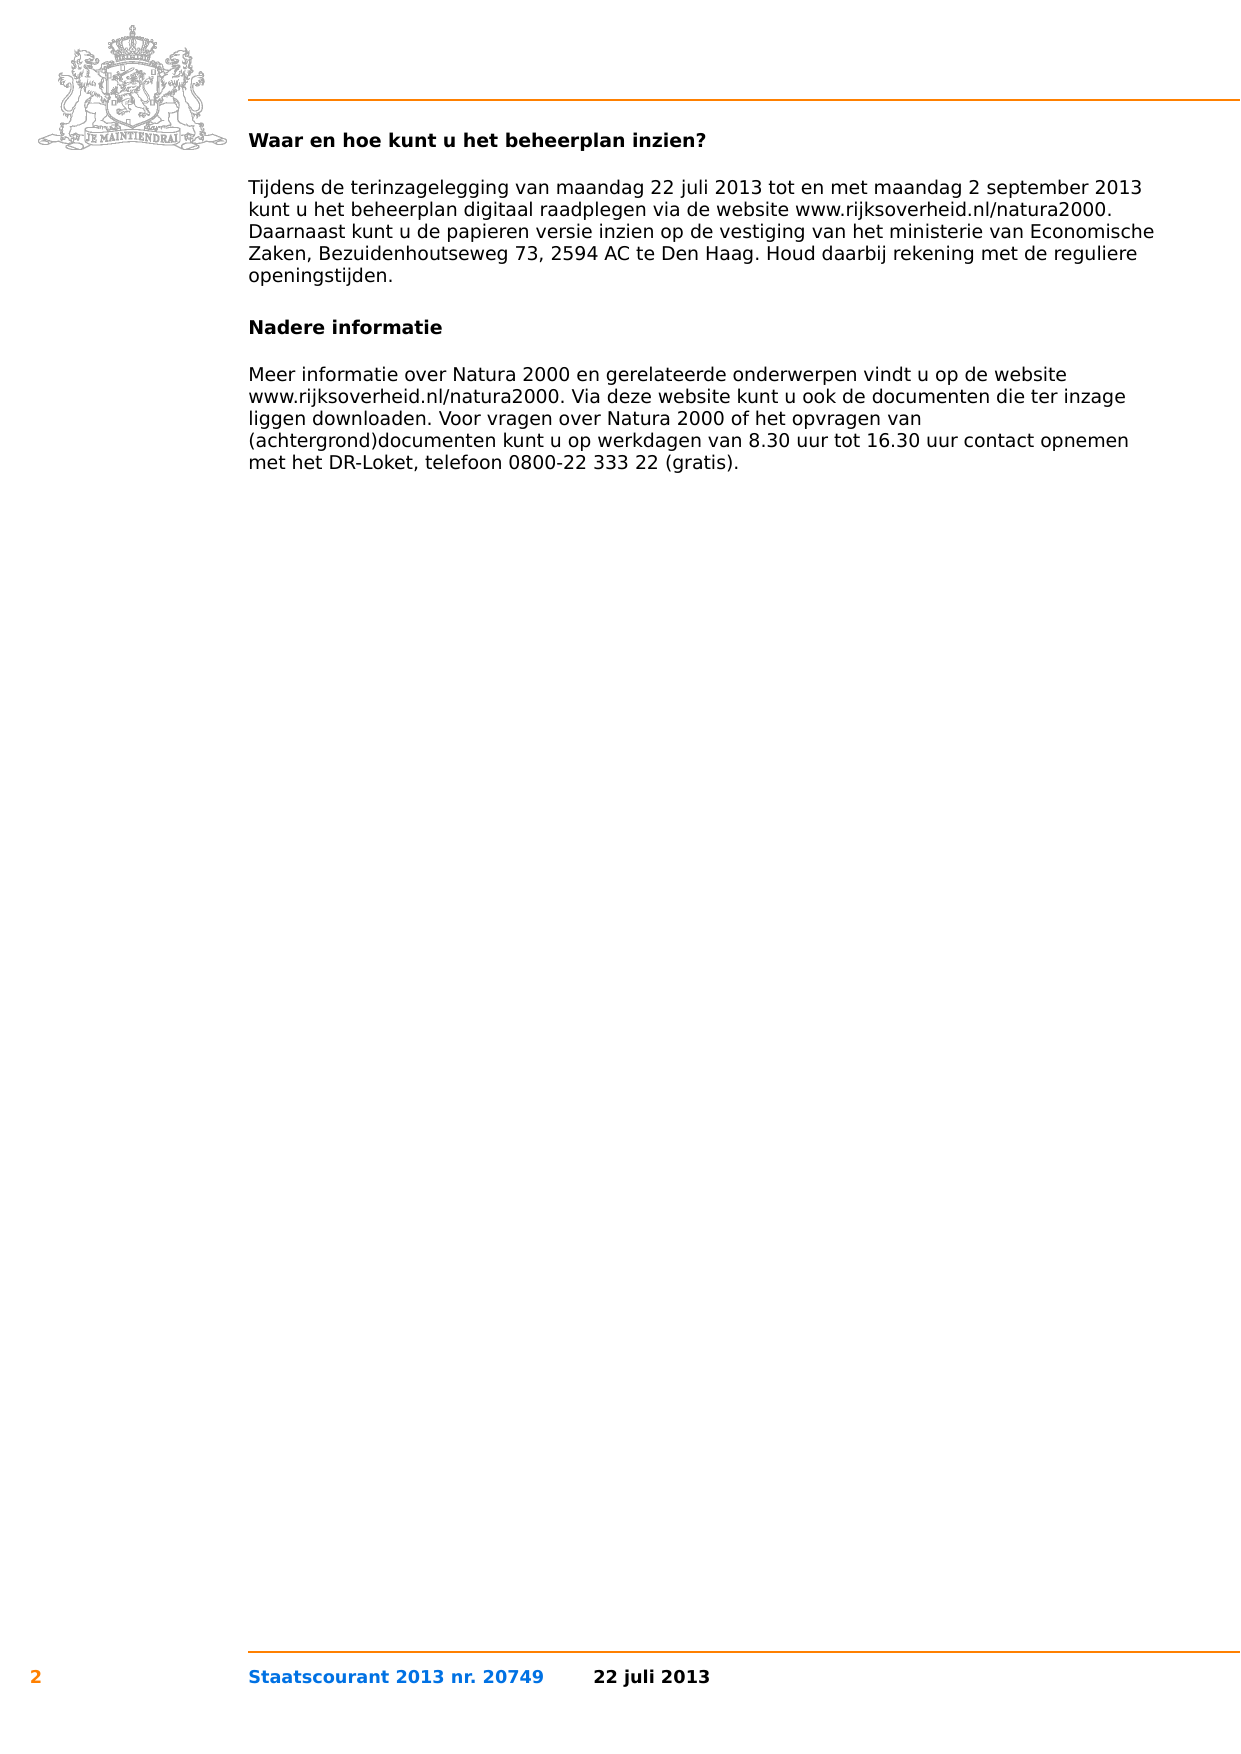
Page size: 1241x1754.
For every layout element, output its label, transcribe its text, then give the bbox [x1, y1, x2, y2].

text Meer informatie over Natura 2000 en gerelateerde onderwerpen vindt u op de website www.rijksoverheid.nl/natura2000. Via deze website kunt u ook de documenten die ter inzage liggen downloaden. Voor vragen over Natura 2000 of het opvragen van (achtergrond)documenten kunt u op werkdagen van 8.30 uur tot 16.30 uur contact opnemen met het DR-Loket, telefoon 0800-22 333 22 (gratis). [248, 364, 1163, 474]
subtitle Nadere informatie [248, 317, 1163, 339]
text Tijdens de terinzagelegging van maandag 22 juli 2013 tot en met maandag 2 september 2013 kunt u het beheerplan digitaal raadplegen via de website www.rijksoverheid.nl/natura2000. Daarnaast kunt u de papieren versie inzien op de vestiging van het ministerie van Economische Zaken, Bezuidenhoutseweg 73, 2594 AC te Den Haag. Houd daarbij rekening met de reguliere openingstijden. [248, 177, 1163, 287]
picture [38, 25, 227, 150]
subtitle Waar en hoe kunt u het beheerplan inzien? [248, 130, 1163, 152]
